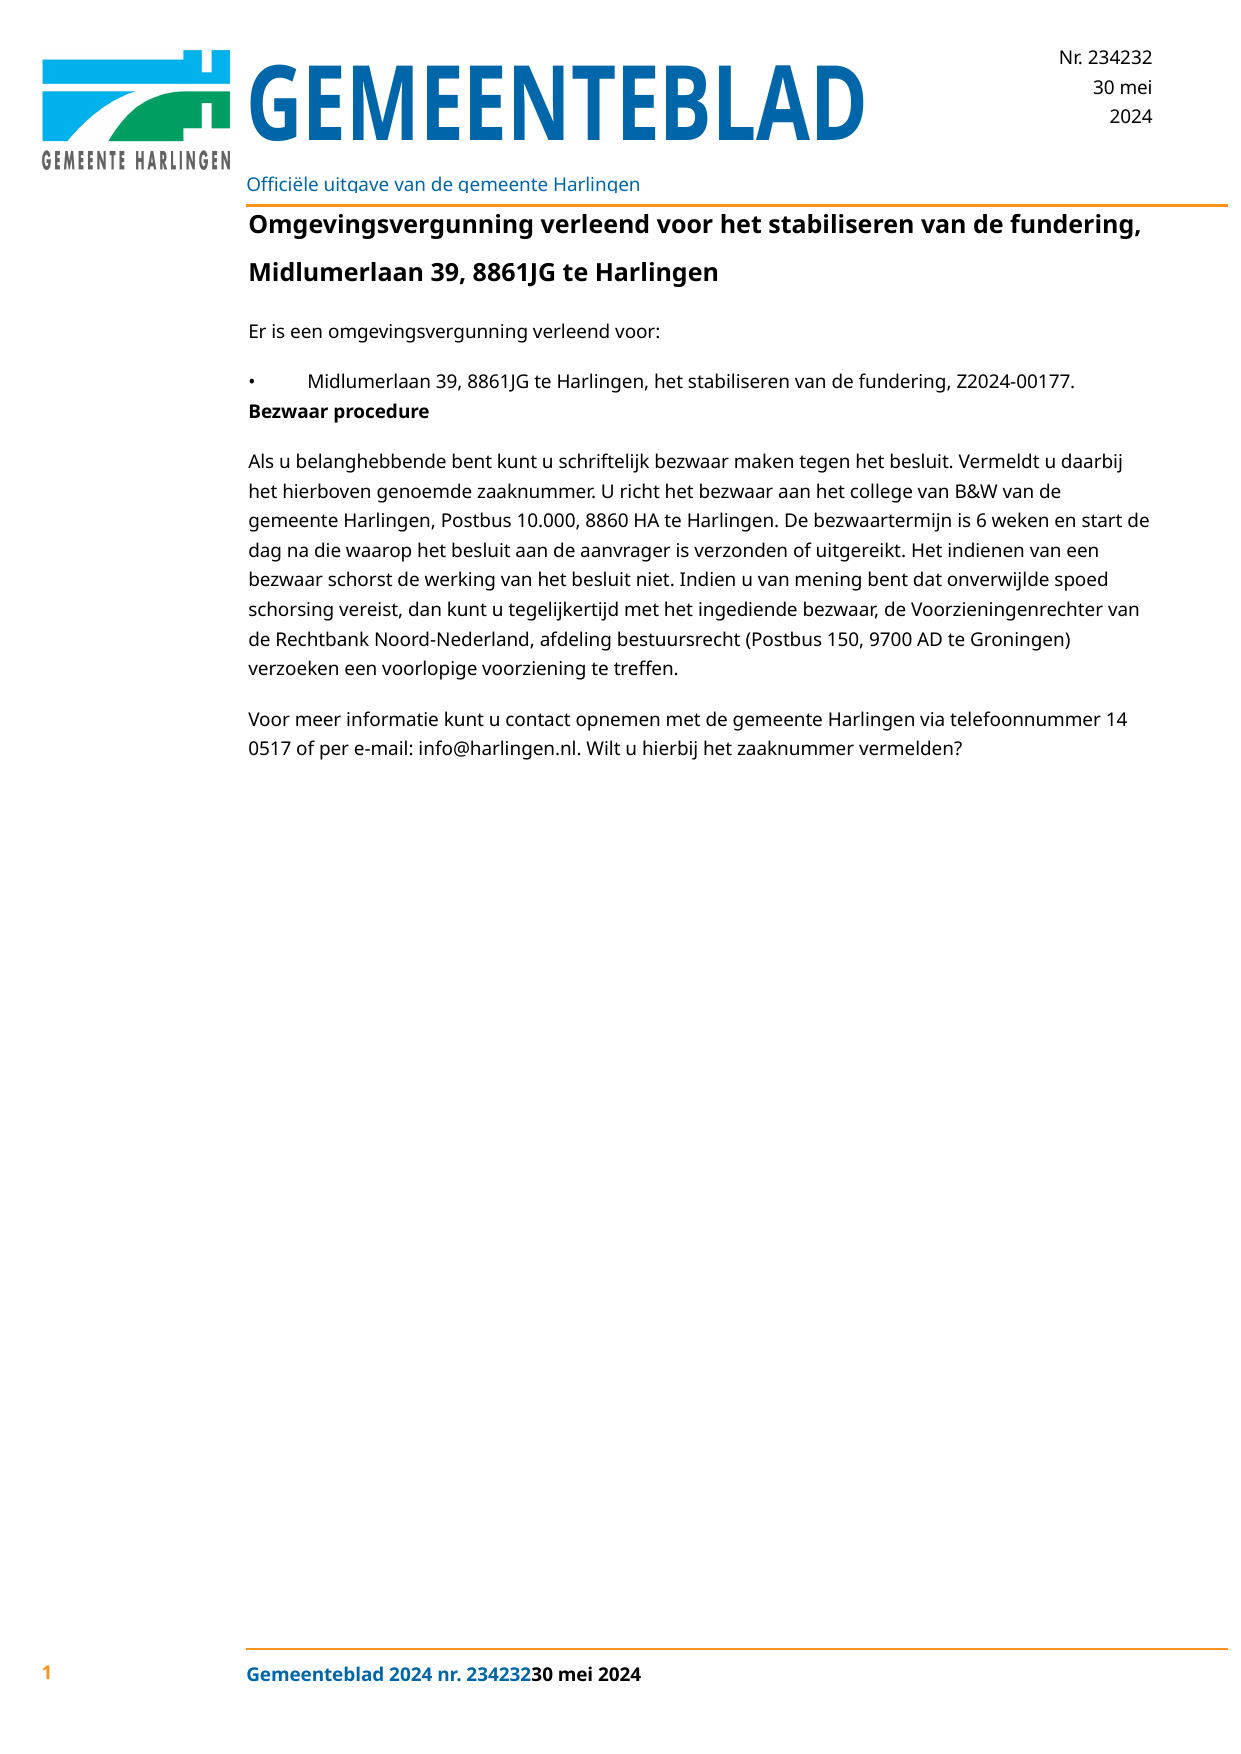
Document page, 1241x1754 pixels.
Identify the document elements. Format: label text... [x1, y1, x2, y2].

text Voor meer informatie kunt u contact opnemen met de gemeente Harlingen via telefoonnummer 14 0517 of per e-mail: info@harlingen.nl. Wilt u hierbij het zaaknummer vermelden? [248, 706, 1152, 761]
text Als u belanghebbende bent kunt u schriftelijk bezwaar maken tegen het besluit. Vermeldt u daarbij het hierboven genoemde zaaknummer. U richt het bezwaar aan het college van B&W van de gemeente Harlingen, Postbus 10.000, 8860 HA te Harlingen. De bezwaartermijn is 6 weken en start de dag na die waarop het besluit aan de aanvrager is verzonden of uitgereikt. Het indienen van een bezwaar schorst de werking van het besluit niet. Indien u van mening bent dat onverwijlde spoed schorsing vereist, dan kunt u tegelijkertijd met het ingediende bezwaar, de Voorzieningenrechter van de Rechtbank Noord-Nederland, afdeling bestuursrecht (Postbus 150, 9700 AD te Groningen) verzoeken een voorlopige voorziening te treffen. [248, 448, 1152, 681]
text Bezwaar procedure [248, 398, 1152, 424]
list Midlumerlaan 39, 8861JG te Harlingen, het stabiliseren van de fundering, Z2024-00177. [248, 368, 1152, 394]
text Er is een omgevingsvergunning verleend voor: [248, 318, 1152, 344]
text Omgevingsvergunning verleend voor het stabiliseren van de fundering, Midlumerlaan 39, 8861JG te Harlingen [248, 207, 1152, 288]
picture [41, 47, 231, 172]
